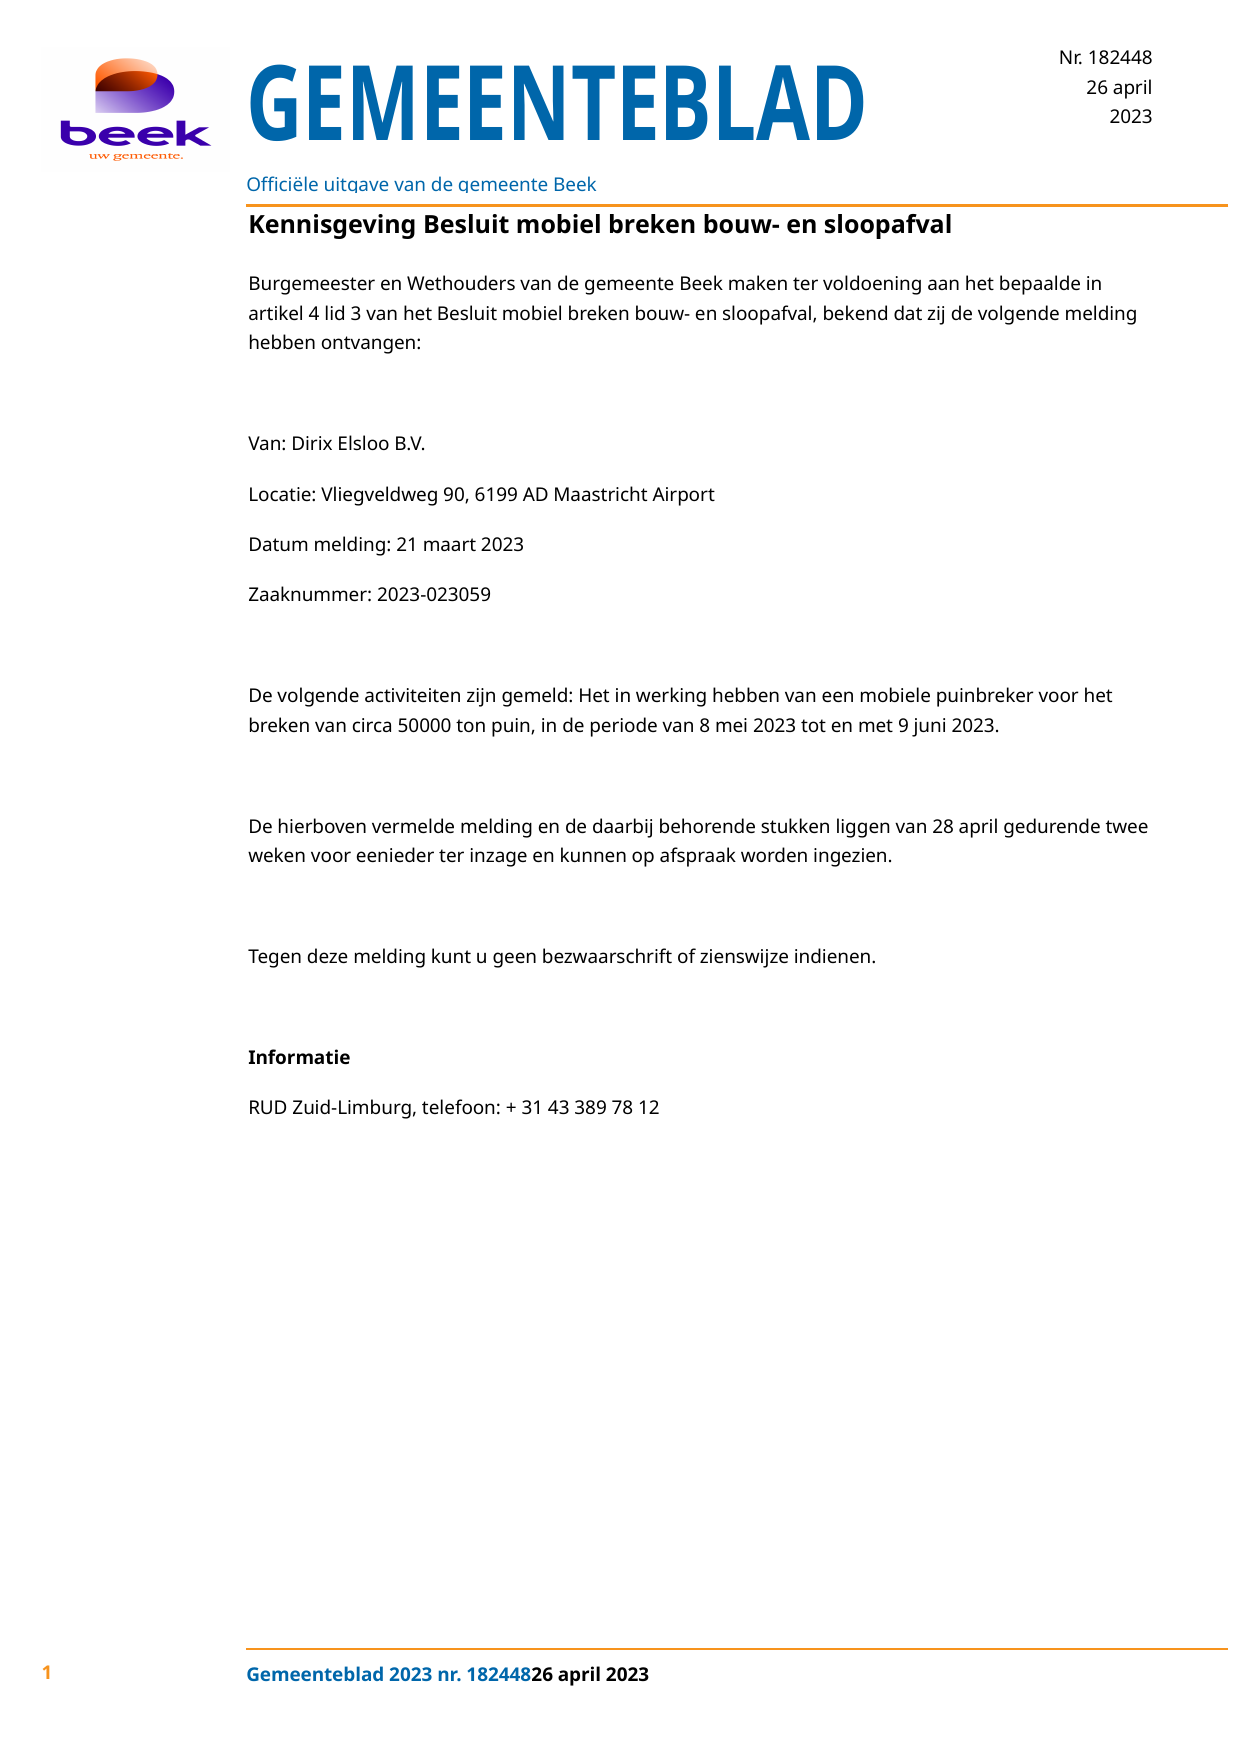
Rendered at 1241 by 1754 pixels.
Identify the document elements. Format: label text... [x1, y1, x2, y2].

text Tegen deze melding kunt u geen bezwaarschrift of zienswijze indienen. [248, 943, 1152, 969]
text Van: Dirix Elsloo B.V. [248, 430, 1152, 456]
text Informatie [248, 1044, 1152, 1070]
text Datum melding: 21 maart 2023 [248, 531, 1152, 557]
text De hierboven vermelde melding en de daarbij behorende stukken liggen van 28 april gedurende twee weken voor eenieder ter inzage en kunnen op afspraak worden ingezien. [248, 813, 1152, 868]
text Kennisgeving Besluit mobiel breken bouw- en sloopafval [248, 207, 1152, 241]
text Locatie: Vliegveldweg 90, 6199 AD Maastricht Airport [248, 481, 1152, 506]
picture [41, 47, 231, 172]
text Zaaknummer: 2023-023059 [248, 582, 1152, 607]
text De volgende activiteiten zijn gemeld: Het in werking hebben van een mobiele puinbreker voor het breken van circa 50000 ton puin, in de periode van 8 mei 2023 tot en met 9 juni 2023. [248, 682, 1152, 738]
text Burgemeester en Wethouders van de gemeente Beek maken ter voldoening aan het bepaalde in artikel 4 lid 3 van het Besluit mobiel breken bouw- en sloopafval, bekend dat zij de volgende melding hebben ontvangen: [248, 270, 1152, 355]
text RUD Zuid-Limburg, telefoon: + 31 43 389 78 12 [248, 1094, 1152, 1120]
